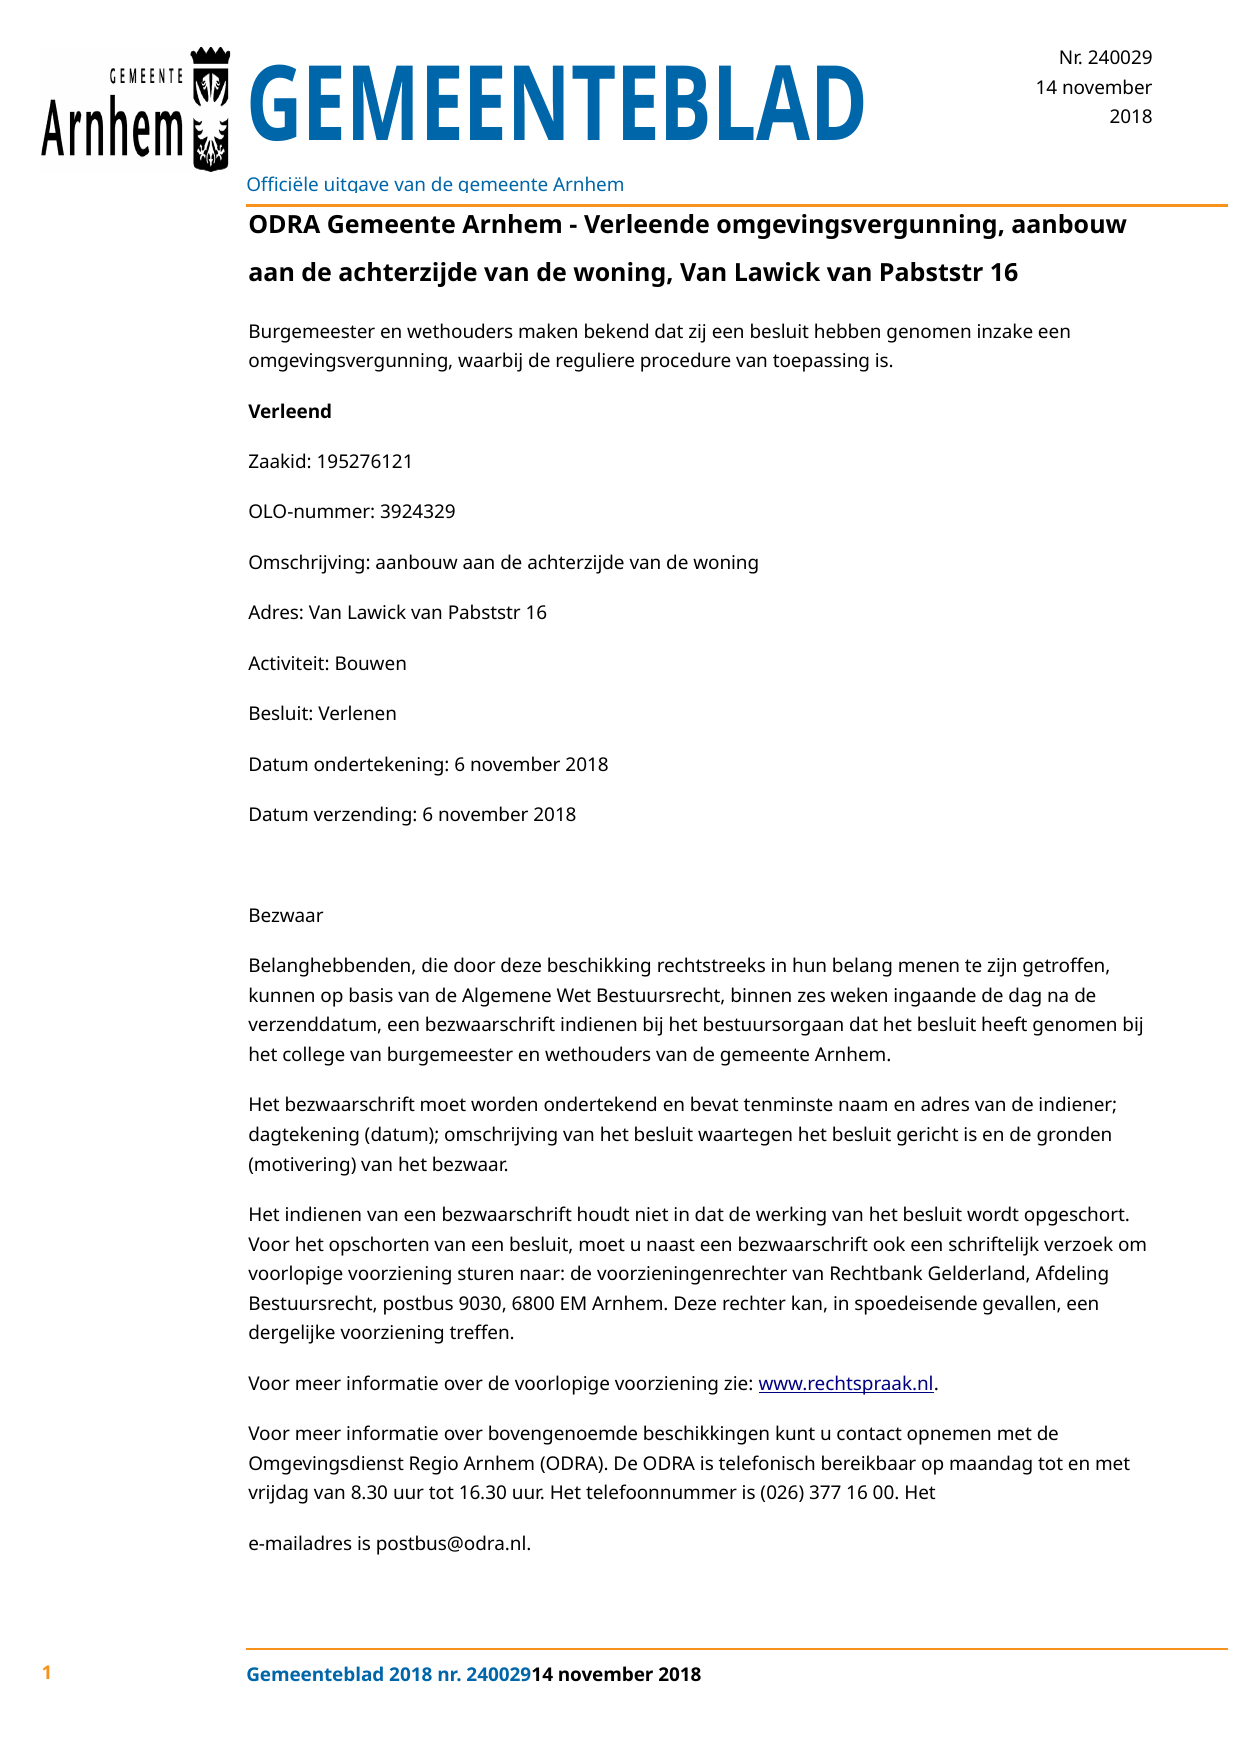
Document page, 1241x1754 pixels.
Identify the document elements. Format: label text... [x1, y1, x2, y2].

text Belanghebbenden, die door deze beschikking rechtstreeks in hun belang menen te zijn getroffen, kunnen op basis van de Algemene Wet Bestuursrecht, binnen zes weken ingaande de dag na de verzenddatum, een bezwaarschrift indienen bij het bestuursorgaan dat het besluit heeft genomen bij het college van burgemeester en wethouders van de gemeente Arnhem. [248, 952, 1152, 1067]
text e-mailadres is postbus@odra.nl. [248, 1530, 1152, 1556]
text Datum ondertekening: 6 november 2018 [248, 751, 1152, 777]
text Datum verzending: 6 november 2018 [248, 801, 1152, 827]
text Voor meer informatie over de voorlopige voorziening zie: www.rechtspraak.nl. [248, 1370, 1152, 1396]
text Burgemeester en wethouders maken bekend dat zij een besluit hebben genomen inzake een omgevingsvergunning, waarbij de reguliere procedure van toepassing is. [248, 318, 1152, 373]
text Het indienen van een bezwaarschrift houdt niet in dat de werking van het besluit wordt opgeschort. Voor het opschorten van een besluit, moet u naast een bezwaarschrift ook een schriftelijk verzoek om voorlopige voorziening sturen naar: de voorzieningenrechter van Rechtbank Gelderland, Afdeling Bestuursrecht, postbus 9030, 6800 EM Arnhem. Deze rechter kan, in spoedeisende gevallen, een dergelijke voorziening treffen. [248, 1201, 1152, 1345]
text Adres: Van Lawick van Pabststr 16 [248, 599, 1152, 625]
text Besluit: Verlenen [248, 700, 1152, 726]
text Bezwaar [248, 902, 1152, 928]
text Omschrijving: aanbouw aan de achterzijde van de woning [248, 549, 1152, 575]
text Zaakid: 195276121 [248, 448, 1152, 474]
text Het bezwaarschrift moet worden ondertekend en bevat tenminste naam en adres van de indiener; dagtekening (datum); omschrijving van het besluit waartegen het besluit gericht is en de gronden (motivering) van het bezwaar. [248, 1092, 1152, 1177]
text ODRA Gemeente Arnhem - Verleende omgevingsvergunning, aanbouw aan de achterzijde van de woning, Van Lawick van Pabststr 16 [248, 207, 1152, 288]
picture [41, 47, 231, 172]
text Voor meer informatie over bovengenoemde beschikkingen kunt u contact opnemen met de Omgevingsdienst Regio Arnhem (ODRA). De ODRA is telefonisch bereikbaar op maandag tot en met vrijdag van 8.30 uur tot 16.30 uur. Het telefoonnummer is (026) 377 16 00. Het [248, 1420, 1152, 1505]
text OLO-nummer: 3924329 [248, 499, 1152, 524]
text Activiteit: Bouwen [248, 650, 1152, 676]
text Verleend [248, 398, 1152, 424]
